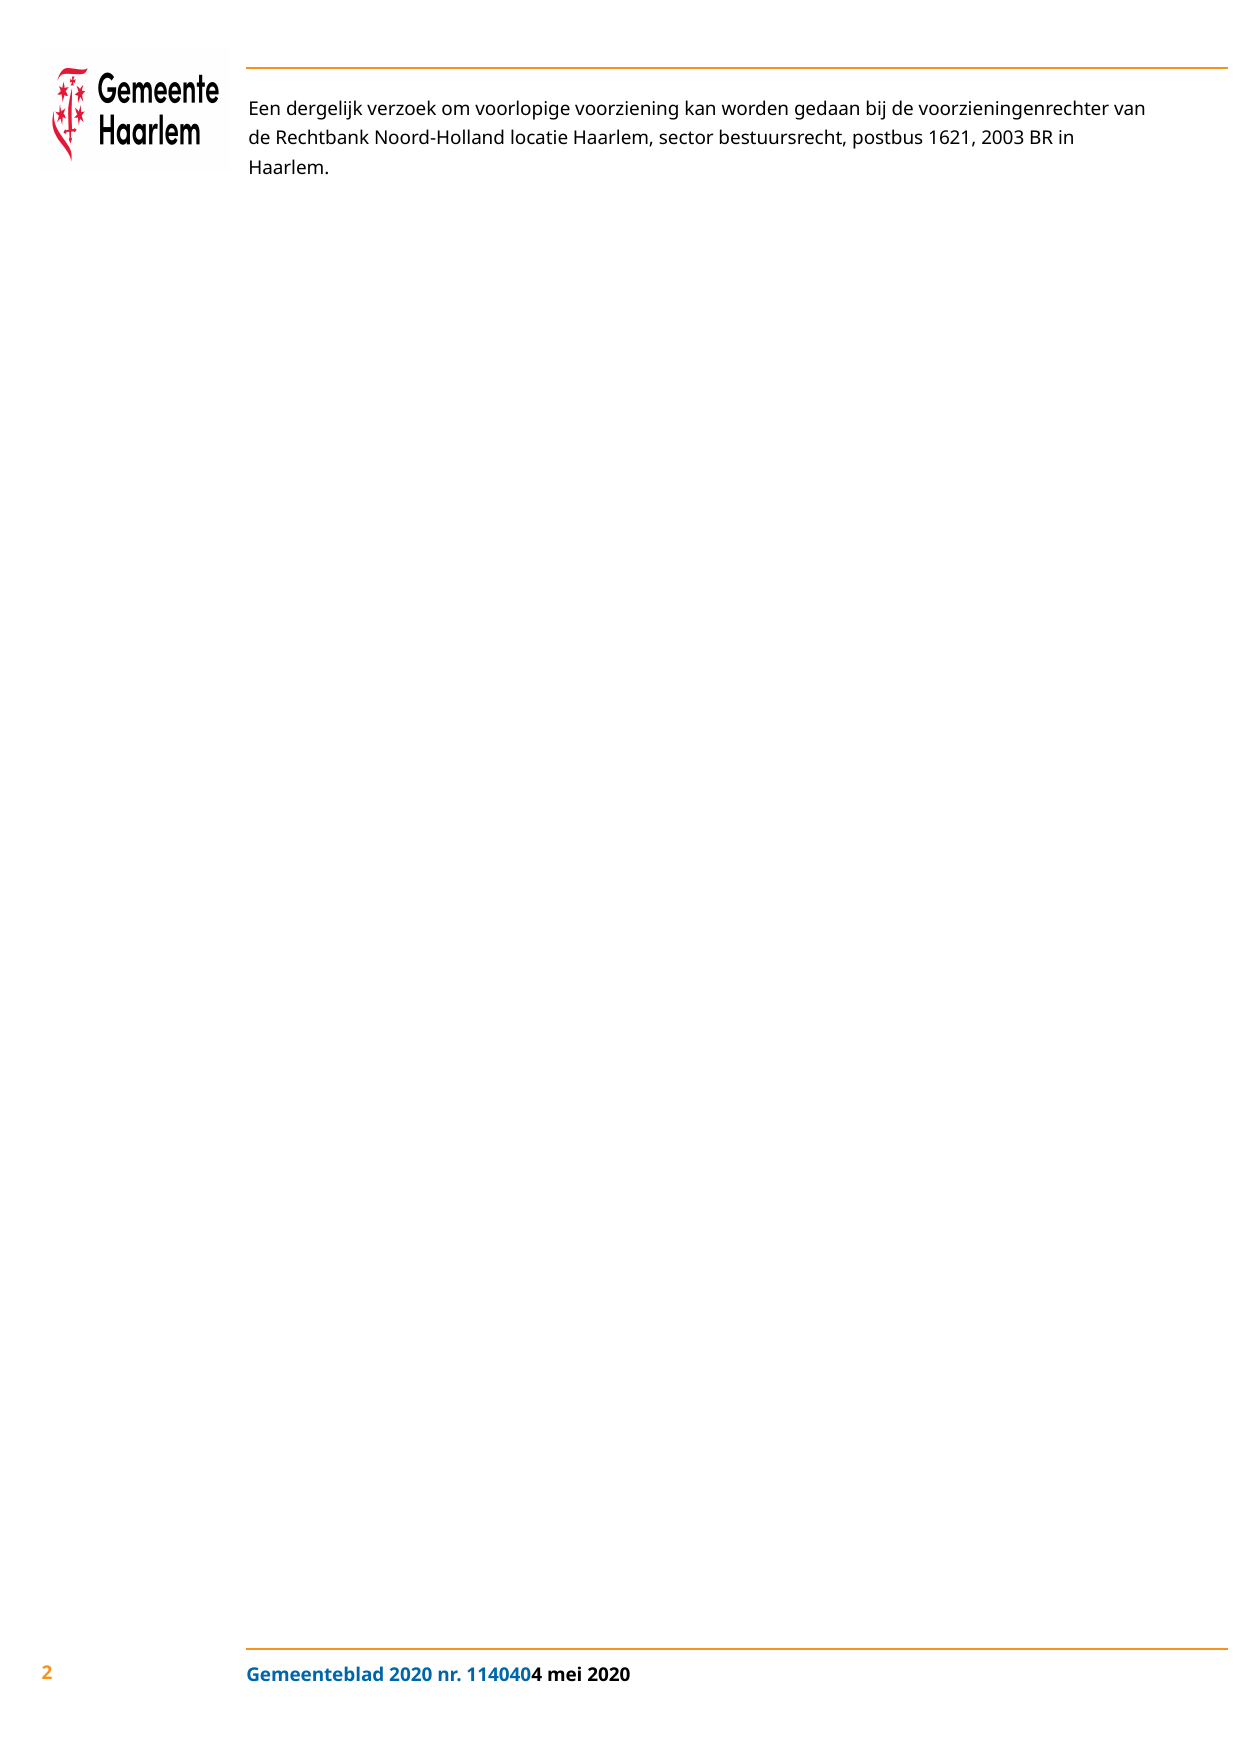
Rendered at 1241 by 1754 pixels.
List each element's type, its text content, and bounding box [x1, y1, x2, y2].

picture [41, 47, 231, 172]
text Een dergelijk verzoek om voorlopige voorziening kan worden gedaan bij de voorzieningenrechter van de Rechtbank Noord-Holland locatie Haarlem, sector bestuursrecht, postbus 1621, 2003 BR in Haarlem. [248, 95, 1152, 180]
